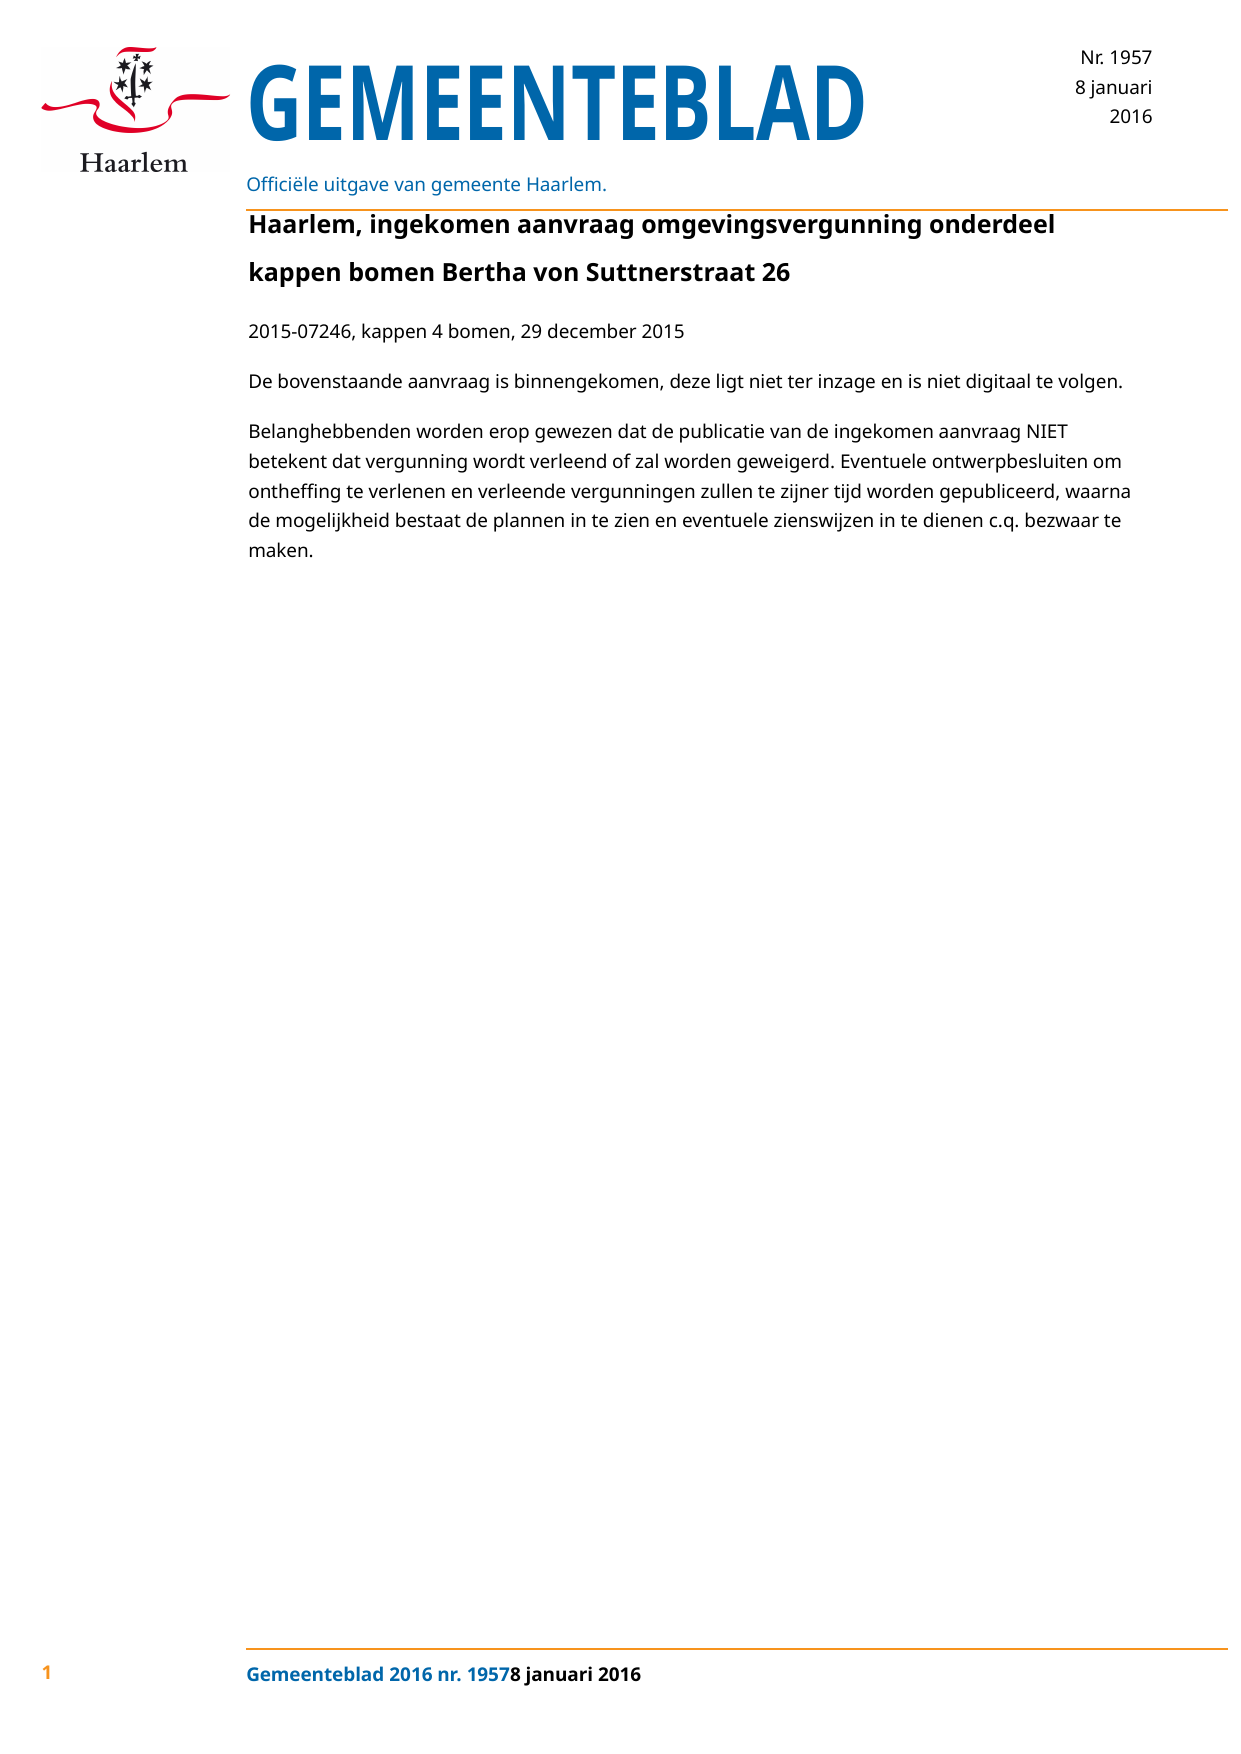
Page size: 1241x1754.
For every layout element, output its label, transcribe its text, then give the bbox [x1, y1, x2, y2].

text Haarlem, ingekomen aanvraag omgevingsvergunning onderdeel kappen bomen Bertha von Suttnerstraat 26 [248, 211, 1152, 288]
text 2015-07246, kappen 4 bomen, 29 december 2015 [248, 318, 1152, 344]
text Belanghebbenden worden erop gewezen dat de publicatie van de ingekomen aanvraag NIET betekent dat vergunning wordt verleend of zal worden geweigerd. Eventuele ontwerpbesluiten om ontheffing te verlenen en verleende vergunningen zullen te zijner tijd worden gepubliceerd, waarna de mogelijkheid bestaat de plannen in te zien en eventuele zienswijzen in te dienen c.q. bezwaar te maken. [248, 419, 1152, 563]
text De bovenstaande aanvraag is binnengekomen, deze ligt niet ter inzage en is niet digitaal te volgen. [248, 368, 1152, 394]
picture [41, 47, 231, 172]
